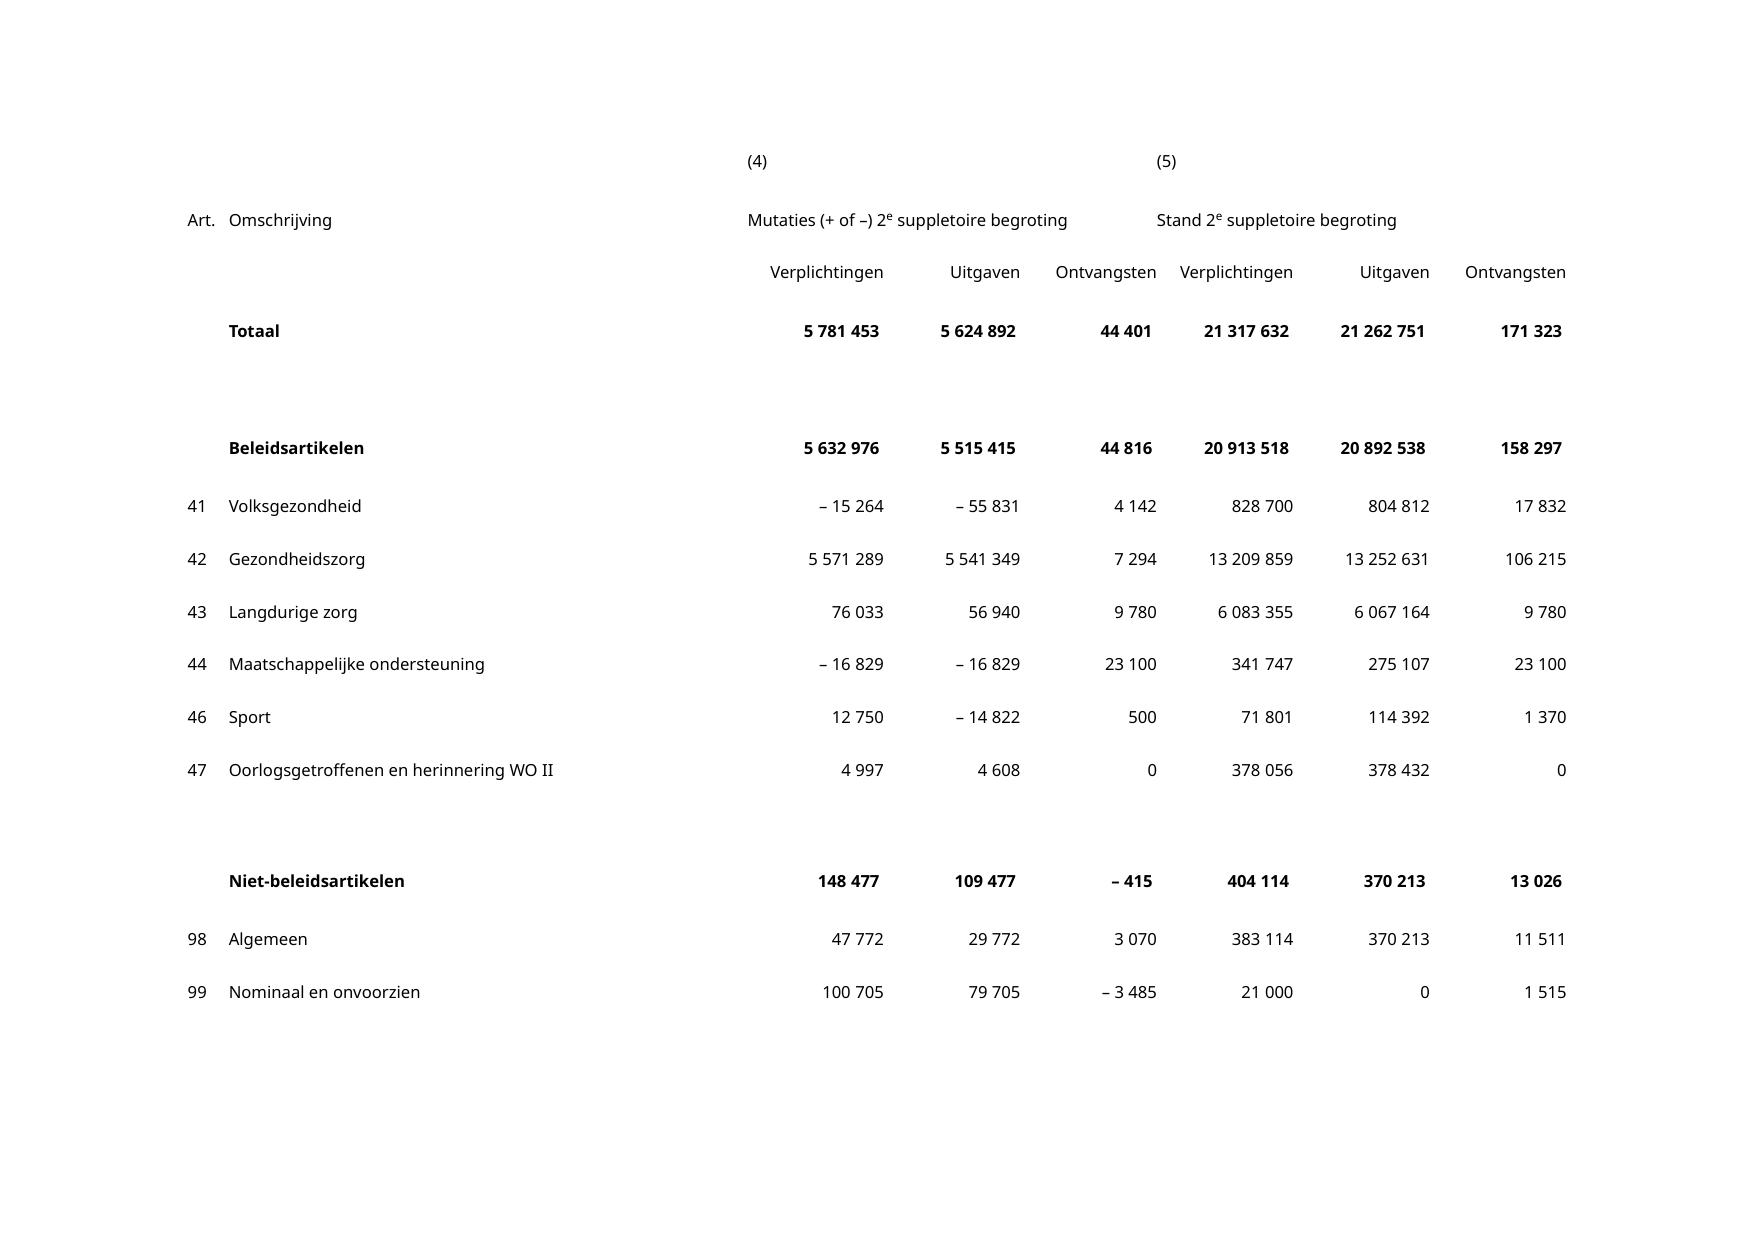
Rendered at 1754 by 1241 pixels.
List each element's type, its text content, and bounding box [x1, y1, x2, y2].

table_header [229, 150, 747, 208]
table_cell 804 812 [1293, 495, 1430, 548]
table_cell [188, 811, 228, 869]
table_cell 44 401 [1020, 320, 1157, 378]
table_cell Gezondheidszorg [229, 548, 747, 600]
table_cell 4 608 [884, 759, 1020, 811]
table_cell Langdurige zorg [229, 600, 747, 653]
table_cell 23 100 [1020, 653, 1157, 706]
table_cell 17 832 [1430, 495, 1566, 548]
table_cell 12 750 [747, 706, 884, 758]
table_cell [1293, 378, 1430, 436]
table_cell 0 [1430, 759, 1566, 811]
table_cell Nominaal en onvoorzien [229, 981, 747, 1033]
table_cell 21 000 [1157, 981, 1293, 1033]
table_cell [229, 378, 747, 436]
table_cell [1430, 811, 1566, 869]
table_cell 13 026 [1430, 870, 1566, 928]
table_cell [1293, 811, 1430, 869]
table_cell 43 [188, 600, 228, 653]
table_cell 341 747 [1157, 653, 1293, 706]
table_cell [188, 870, 228, 928]
table_cell 76 033 [747, 600, 884, 653]
table_cell Algemeen [229, 928, 747, 981]
table_cell [229, 261, 747, 319]
table_cell – 16 829 [884, 653, 1020, 706]
table_cell 404 114 [1157, 870, 1293, 928]
table_cell 370 213 [1293, 928, 1430, 981]
table_cell [1020, 378, 1157, 436]
table_cell [884, 811, 1020, 869]
table_cell [188, 320, 228, 378]
table_cell 7 294 [1020, 548, 1157, 600]
table_cell 383 114 [1157, 928, 1293, 981]
table_cell 13 252 631 [1293, 548, 1430, 600]
table_cell Sport [229, 706, 747, 758]
table_cell [1157, 378, 1293, 436]
table_cell Niet-beleidsartikelen [229, 870, 747, 928]
table_cell 47 772 [747, 928, 884, 981]
table_cell [188, 436, 228, 495]
table_cell 106 215 [1430, 548, 1566, 600]
table_cell Ontvangsten [1430, 261, 1566, 319]
table_cell 41 [188, 495, 228, 548]
table_cell Totaal [229, 320, 747, 378]
table_cell 158 297 [1430, 436, 1566, 495]
table_cell 114 392 [1293, 706, 1430, 758]
table_cell 29 772 [884, 928, 1020, 981]
table_cell 71 801 [1157, 706, 1293, 758]
table_cell 100 705 [747, 981, 884, 1033]
table_cell Volksgezondheid [229, 495, 747, 548]
table_cell 5 515 415 [884, 436, 1020, 495]
table_cell 5 632 976 [747, 436, 884, 495]
table_cell Omschrijving [229, 209, 747, 261]
table_cell 370 213 [1293, 870, 1430, 928]
table_cell 275 107 [1293, 653, 1430, 706]
table_cell – 3 485 [1020, 981, 1157, 1033]
table_cell Oorlogsgetroffenen en herinnering WO II [229, 759, 747, 811]
table_cell 4 997 [747, 759, 884, 811]
table_cell 6 067 164 [1293, 600, 1430, 653]
table_cell Verplichtingen [747, 261, 884, 319]
table_cell Uitgaven [884, 261, 1020, 319]
table_cell 1 515 [1430, 981, 1566, 1033]
table_cell 42 [188, 548, 228, 600]
table_cell [747, 811, 884, 869]
table_cell 5 571 289 [747, 548, 884, 600]
table_cell [1020, 811, 1157, 869]
table_cell – 15 264 [747, 495, 884, 548]
table_cell Mutaties (+ of –) 2e suppletoire begroting [747, 209, 1157, 261]
table_cell 11 511 [1430, 928, 1566, 981]
table_cell 56 940 [884, 600, 1020, 653]
table_cell 0 [1020, 759, 1157, 811]
table_cell – 16 829 [747, 653, 884, 706]
table_cell 0 [1293, 981, 1430, 1033]
table_cell 1 370 [1430, 706, 1566, 758]
table_cell 171 323 [1430, 320, 1566, 378]
table_cell 5 781 453 [747, 320, 884, 378]
table_cell 20 892 538 [1293, 436, 1430, 495]
table_cell 99 [188, 981, 228, 1033]
table_cell [1430, 378, 1566, 436]
table_cell 44 [188, 653, 228, 706]
table_cell 828 700 [1157, 495, 1293, 548]
table_header (5) [1157, 150, 1566, 208]
table_cell 79 705 [884, 981, 1020, 1033]
table_cell 109 477 [884, 870, 1020, 928]
table_cell 6 083 355 [1157, 600, 1293, 653]
table_cell Uitgaven [1293, 261, 1430, 319]
table_cell Stand 2e suppletoire begroting [1157, 209, 1566, 261]
table_cell 21 262 751 [1293, 320, 1430, 378]
table_cell 378 056 [1157, 759, 1293, 811]
table_cell – 415 [1020, 870, 1157, 928]
table_cell – 14 822 [884, 706, 1020, 758]
table_cell Ontvangsten [1020, 261, 1157, 319]
table_header (4) [747, 150, 1157, 208]
table_cell 44 816 [1020, 436, 1157, 495]
table_cell [229, 811, 747, 869]
table_cell 47 [188, 759, 228, 811]
table_cell 98 [188, 928, 228, 981]
table_cell 5 624 892 [884, 320, 1020, 378]
table_cell 21 317 632 [1157, 320, 1293, 378]
table_cell 148 477 [747, 870, 884, 928]
table_cell 9 780 [1020, 600, 1157, 653]
table_cell Verplichtingen [1157, 261, 1293, 319]
table_cell 23 100 [1430, 653, 1566, 706]
table_cell 20 913 518 [1157, 436, 1293, 495]
table_cell 9 780 [1430, 600, 1566, 653]
table_cell [747, 378, 884, 436]
table_cell 46 [188, 706, 228, 758]
table_cell Art. [188, 209, 228, 261]
table_header [188, 150, 228, 208]
table_cell 378 432 [1293, 759, 1430, 811]
table_cell 13 209 859 [1157, 548, 1293, 600]
table_cell 4 142 [1020, 495, 1157, 548]
table_cell – 55 831 [884, 495, 1020, 548]
table_cell [188, 261, 228, 319]
table_cell Maatschappelijke ondersteuning [229, 653, 747, 706]
table_cell [188, 378, 228, 436]
table_cell [884, 378, 1020, 436]
table_cell Beleidsartikelen [229, 436, 747, 495]
table_cell 500 [1020, 706, 1157, 758]
table_cell [1157, 811, 1293, 869]
table_cell 3 070 [1020, 928, 1157, 981]
table_cell 5 541 349 [884, 548, 1020, 600]
